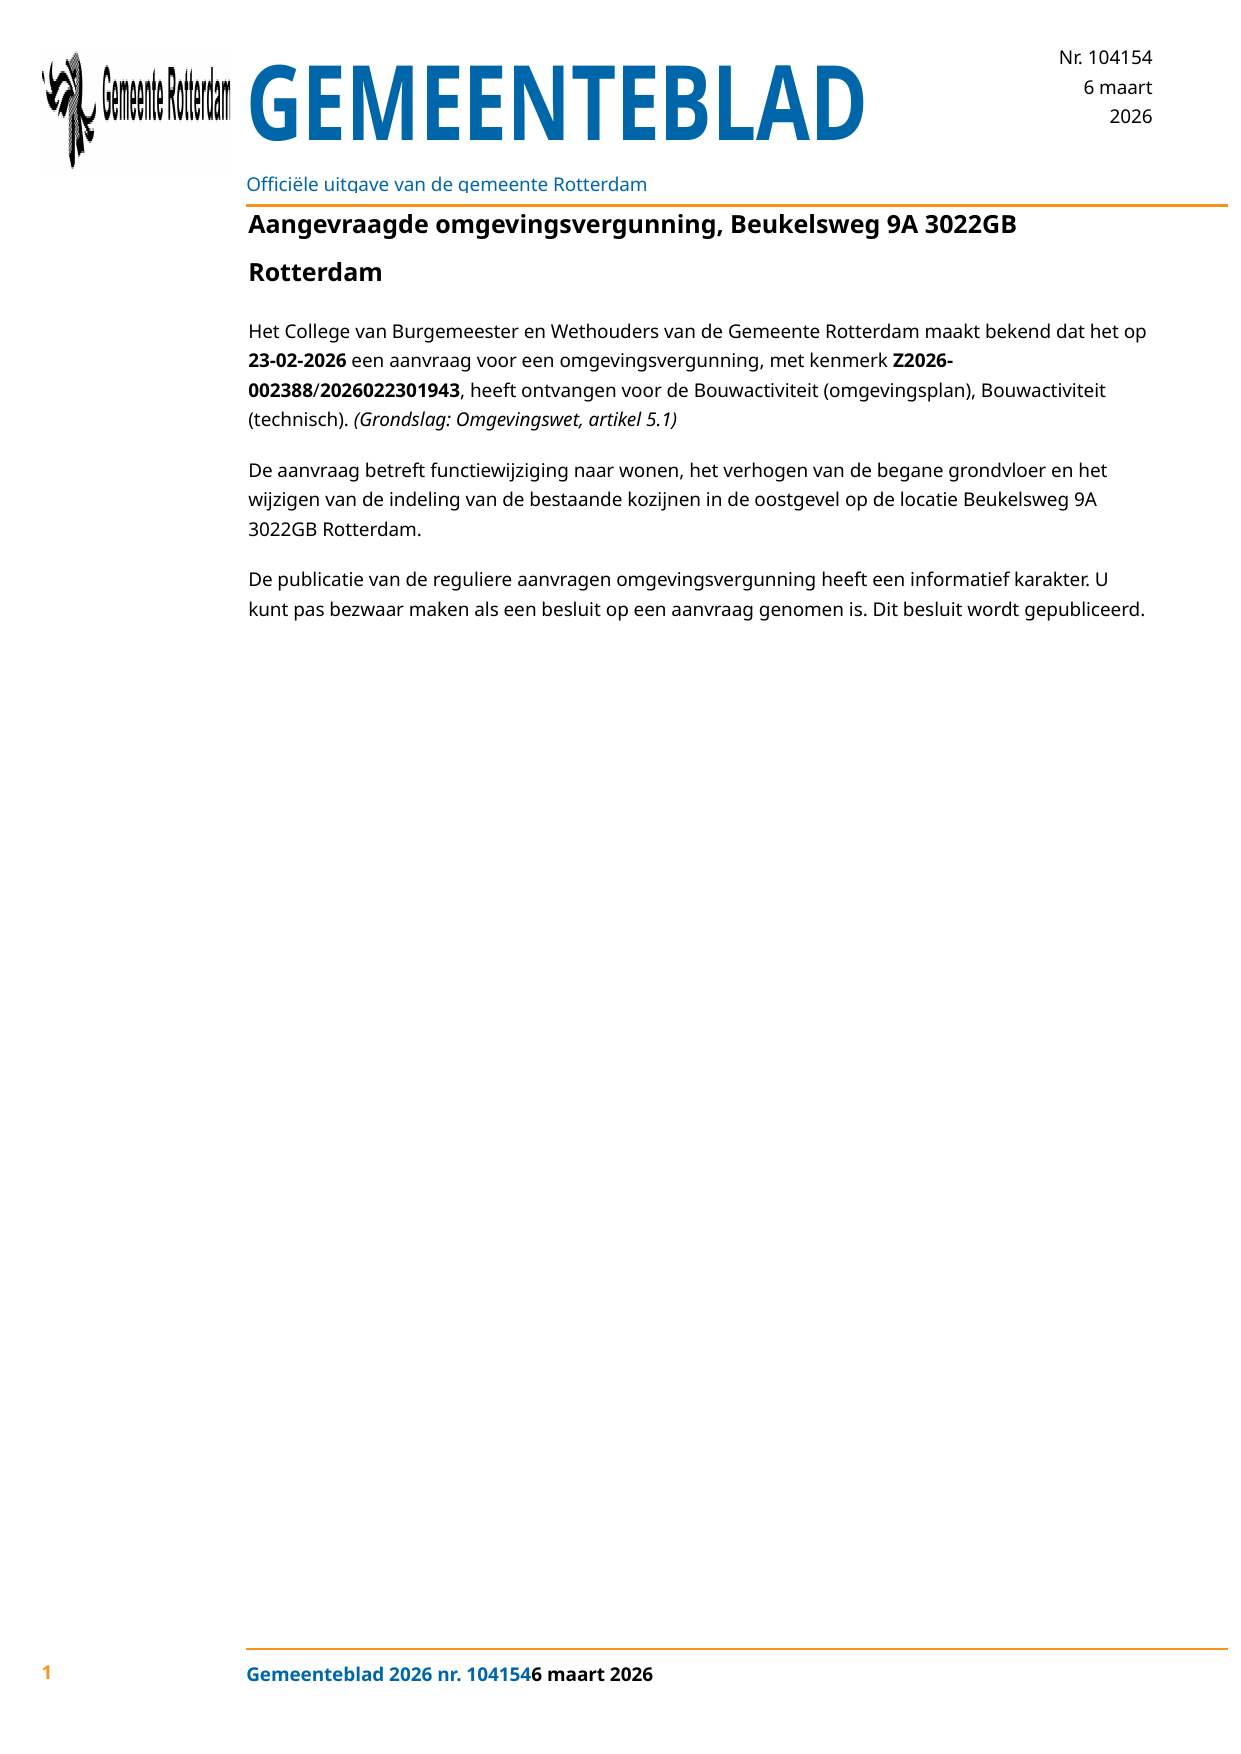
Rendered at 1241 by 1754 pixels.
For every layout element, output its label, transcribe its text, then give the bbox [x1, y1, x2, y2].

text Aangevraagde omgevingsvergunning, Beukelsweg 9A 3022GB Rotterdam [248, 207, 1152, 288]
text De publicatie van de reguliere aanvragen omgevingsvergunning heeft een informatief karakter. U kunt pas bezwaar maken als een besluit op een aanvraag genomen is. Dit besluit wordt gepubliceerd. [248, 567, 1152, 622]
picture [41, 47, 231, 172]
text De aanvraag betreft functiewijziging naar wonen, het verhogen van de begane grondvloer en het wijzigen van de indeling van de bestaande kozijnen in de oostgevel op de locatie Beukelsweg 9A 3022GB Rotterdam. [248, 457, 1152, 542]
text Het College van Burgemeester en Wethouders van de Gemeente Rotterdam maakt bekend dat het op 23-02-2026 een aanvraag voor een omgevingsvergunning, met kenmerk Z2026-002388/2026022301943, heeft ontvangen voor de Bouwactiviteit (omgevingsplan), Bouwactiviteit (technisch). (Grondslag: Omgevingswet, artikel 5.1) [248, 318, 1152, 432]
